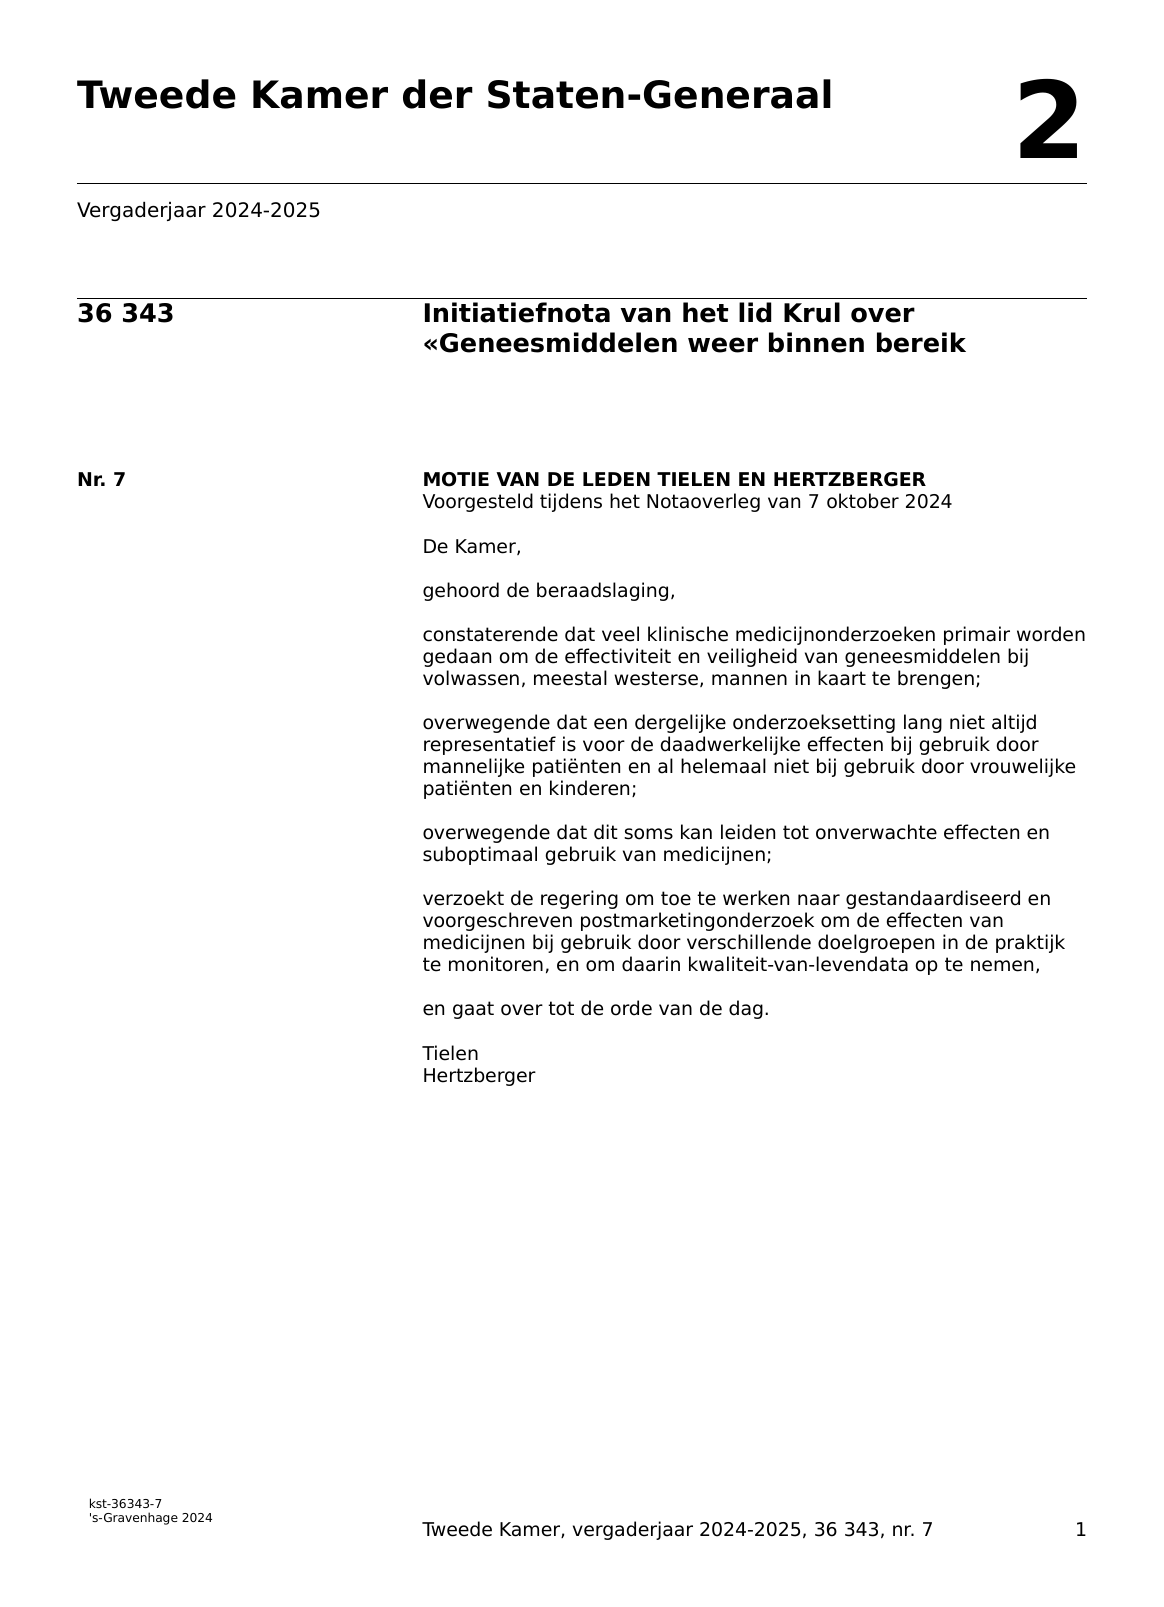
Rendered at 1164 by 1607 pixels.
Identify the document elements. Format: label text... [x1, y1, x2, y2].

text gehoord de beraadslaging, [422, 580, 1087, 602]
text Tielen [422, 1042, 1087, 1064]
text 's-Gravenhage 2024 [88, 1511, 323, 1525]
subtitle Nr. 7 MOTIE VAN DE LEDEN TIELEN EN HERTZBERGER [77, 469, 1087, 491]
text constaterende dat veel klinische medicijnonderzoeken primair worden gedaan om de effectiviteit en veiligheid van geneesmiddelen bij volwassen, meestal westerse, mannen in kaart te brengen; [422, 624, 1087, 690]
table_cell Vergaderjaar 2024-2025 [77, 184, 1087, 298]
text overwegende dat een dergelijke onderzoeksetting lang niet altijd representatief is voor de daadwerkelijke effecten bij gebruik door mannelijke patiënten en al helemaal niet bij gebruik door vrouwelijke patiënten en kinderen; [422, 712, 1087, 800]
subtitle 36 343 Initiatiefnota van het lid Krul over «Geneesmiddelen weer binnen bereik [77, 299, 1087, 358]
text Voorgesteld tijdens het Notaoverleg van 7 oktober 2024 [422, 491, 1087, 513]
text en gaat over tot de orde van de dag. [422, 998, 1087, 1020]
text Hertzberger [422, 1064, 1087, 1086]
text De Kamer, [422, 536, 1087, 557]
table_header 2 [886, 59, 1087, 183]
text verzoekt de regering om toe te werken naar gestandaardiseerd en voorgeschreven postmarketingonderzoek om de effecten van medicijnen bij gebruik door verschillende doelgroepen in de praktijk te monitoren, en om daarin kwaliteit-van-levendata op te nemen, [422, 888, 1087, 976]
text kst-36343-7 [88, 1497, 323, 1511]
text overwegende dat dit soms kan leiden tot onverwachte effecten en suboptimaal gebruik van medicijnen; [422, 822, 1087, 866]
table_header Tweede Kamer der Staten-Generaal [77, 59, 886, 183]
